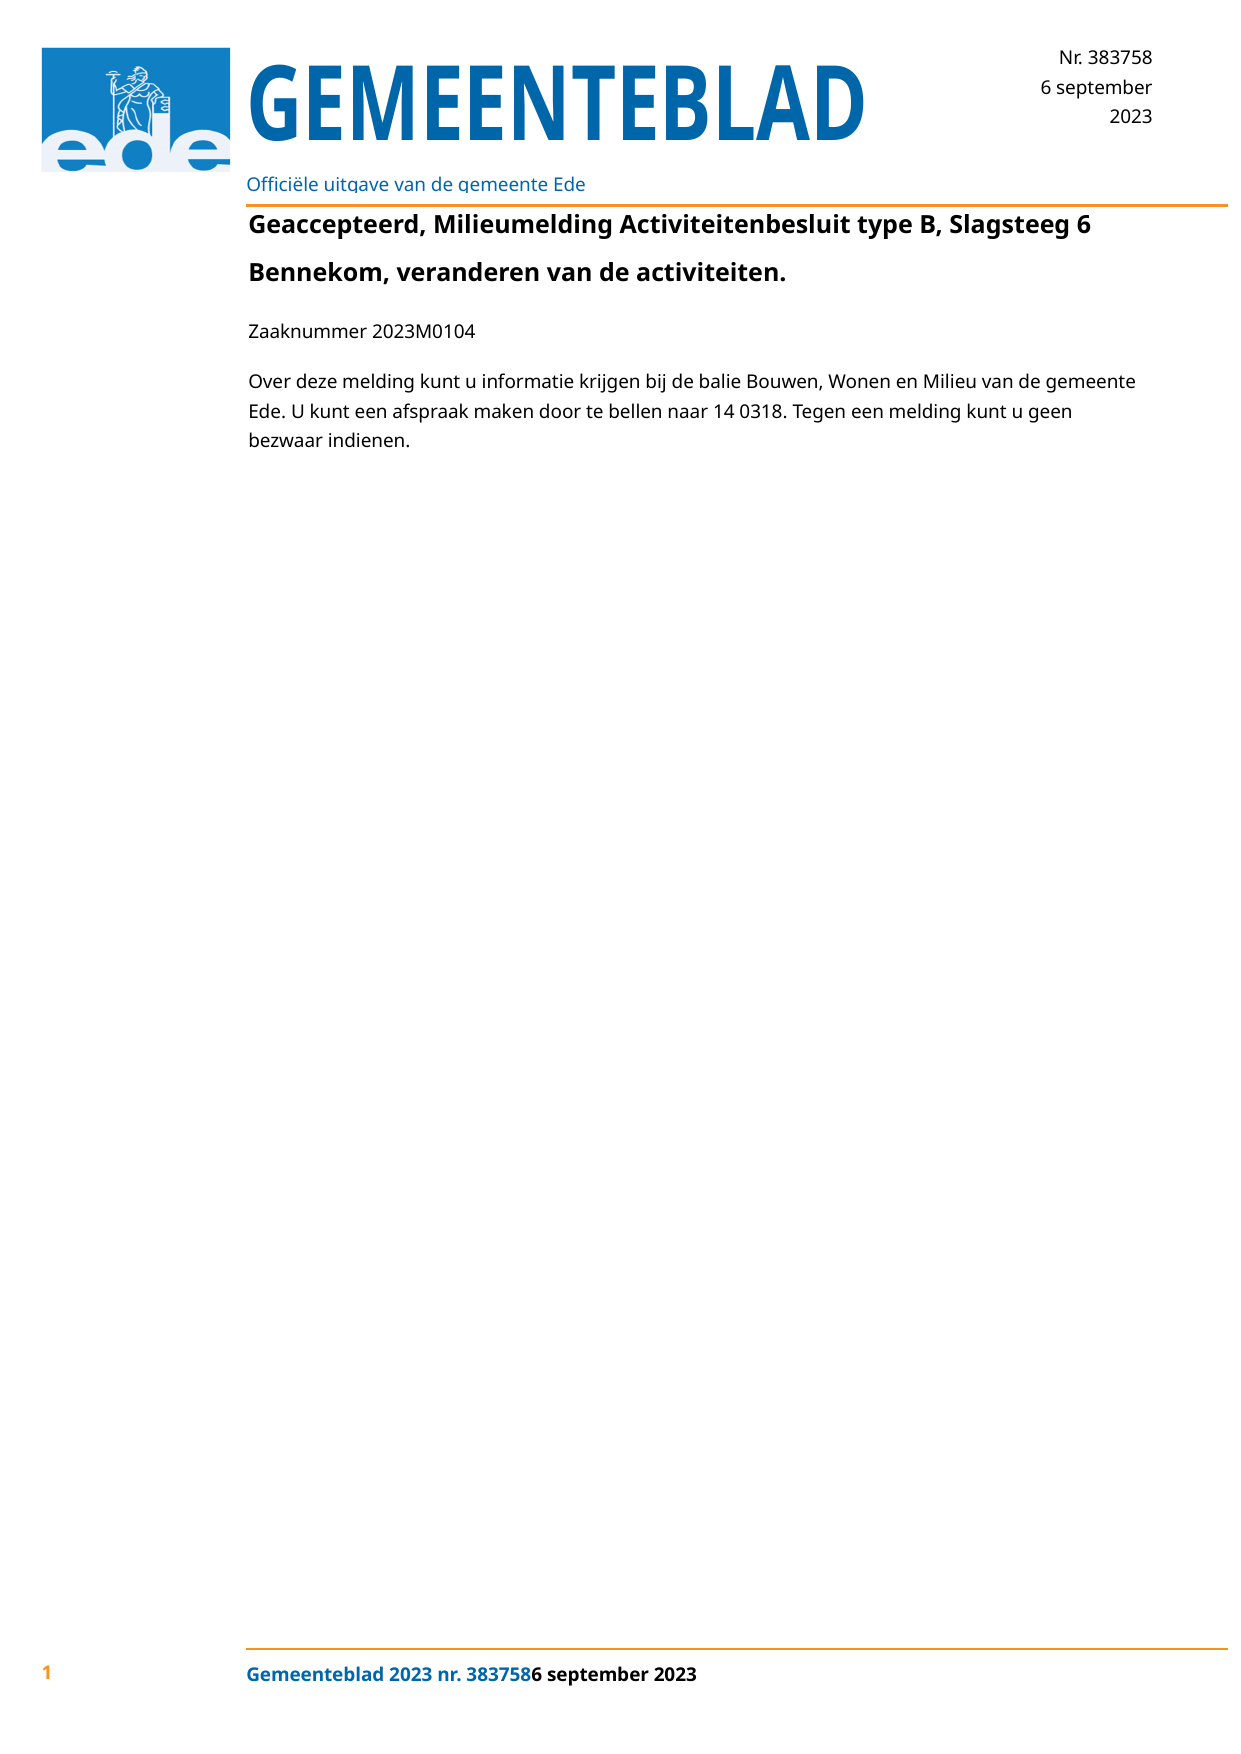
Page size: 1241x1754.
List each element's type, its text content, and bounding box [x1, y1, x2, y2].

text Geaccepteerd, Milieumelding Activiteitenbesluit type B, Slagsteeg 6 Bennekom, veranderen van de activiteiten. [248, 207, 1152, 288]
text Zaaknummer 2023M0104 [248, 318, 1152, 344]
text Over deze melding kunt u informatie krijgen bij de balie Bouwen, Wonen en Milieu van de gemeente Ede. U kunt een afspraak maken door te bellen naar 14 0318. Tegen een melding kunt u geen bezwaar indienen. [248, 368, 1152, 453]
picture [41, 47, 231, 172]
